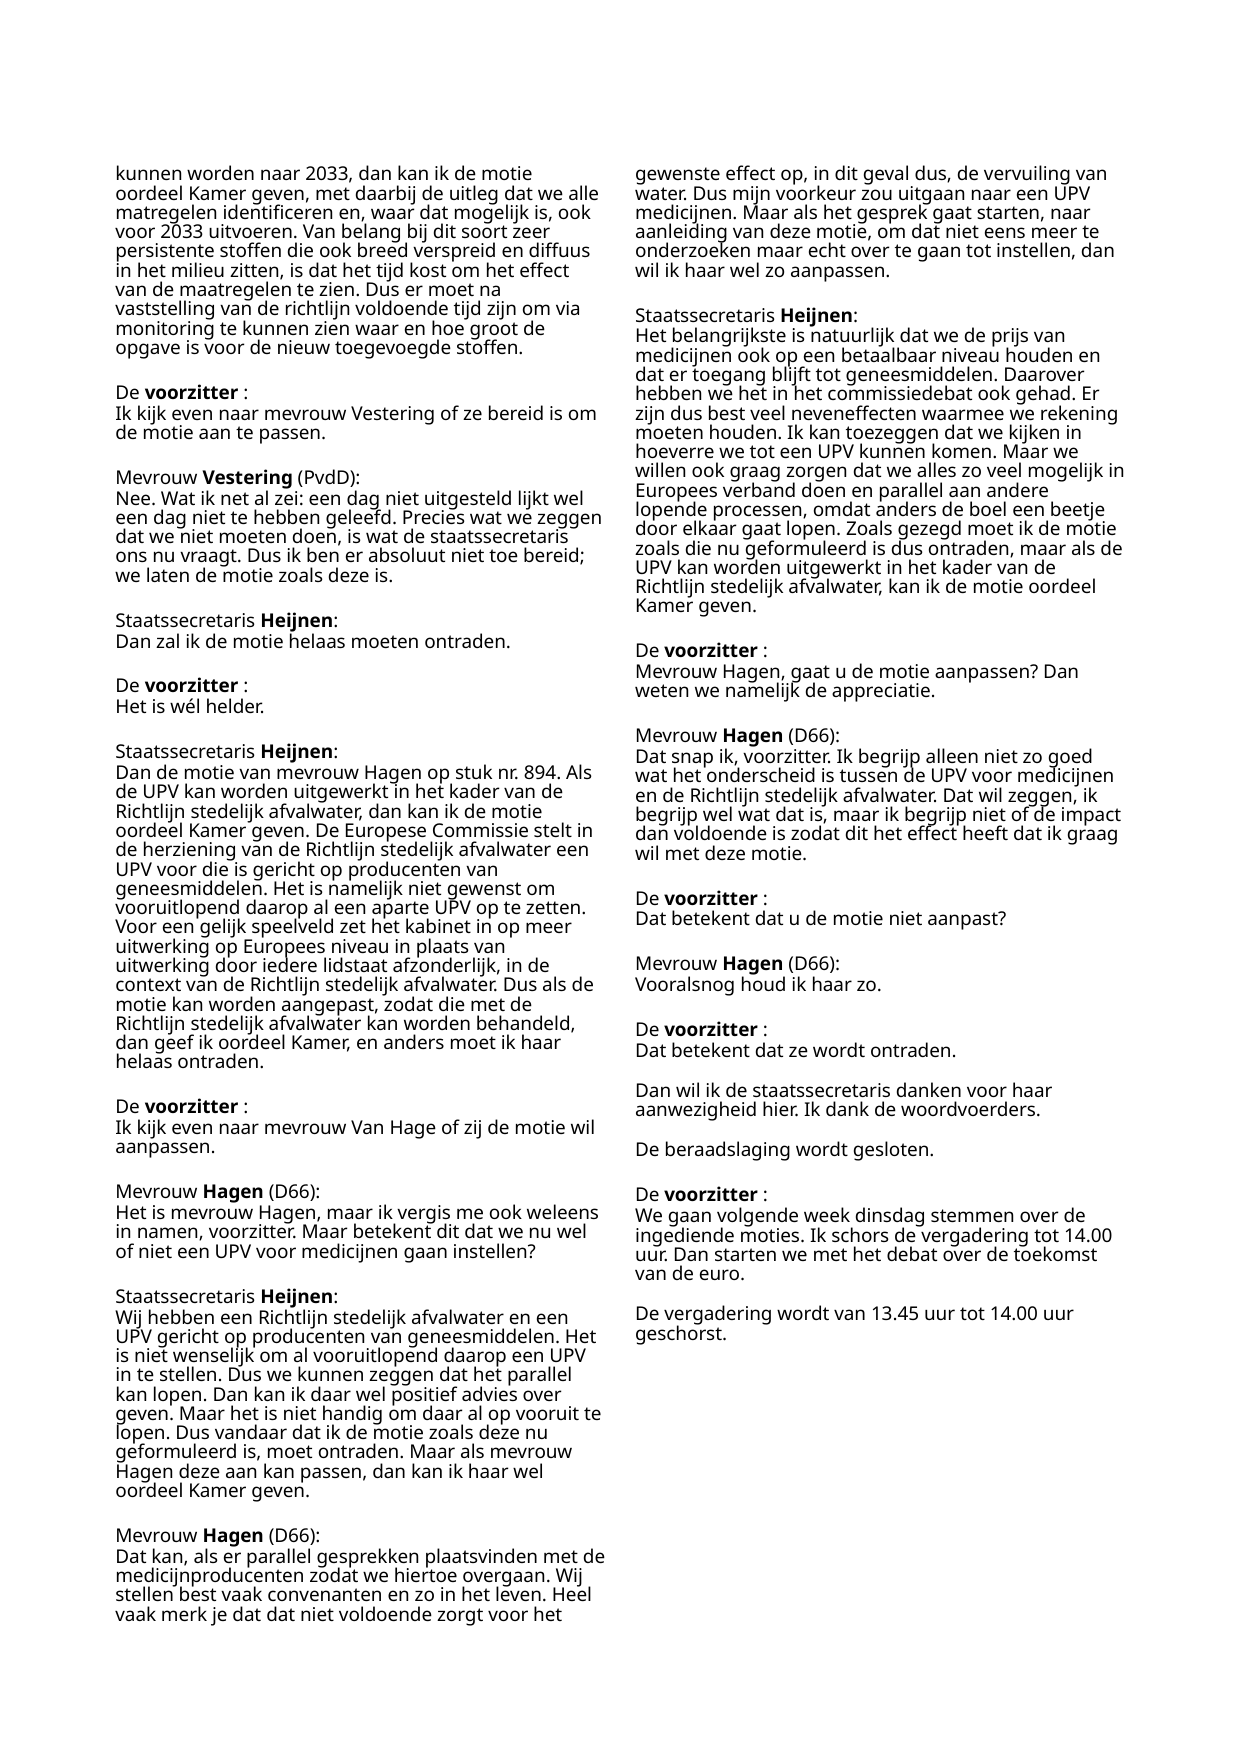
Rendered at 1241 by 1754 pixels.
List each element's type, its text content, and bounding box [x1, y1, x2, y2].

text Dat betekent dat ze wordt ontraden. [635, 1042, 1125, 1061]
text De voorzitter : [635, 1182, 1125, 1207]
text Mevrouw Vestering (PvdD): [115, 464, 605, 490]
text Dan wil ik de staatssecretaris danken voor haar aanwezigheid hier. Ik dank de woordvoerders. [635, 1082, 1125, 1121]
text Vooralsnog houd ik haar zo. [635, 976, 1125, 996]
text Staatssecretaris Heijnen: [115, 607, 605, 633]
text De voorzitter : [115, 379, 605, 404]
text gewenste effect op, in dit geval dus, de vervuiling van water. Dus mijn voorkeur zou uitgaan naar een UPV medicijnen. Maar als het gesprek gaat starten, naar aanleiding van deze motie, om dat niet eens meer te onderzoeken maar echt over te gaan tot instellen, dan wil ik haar wel zo aanpassen. [635, 165, 1125, 281]
text Mevrouw Hagen (D66): [635, 722, 1125, 748]
text Ik kijk even naar mevrouw Vestering of ze bereid is om de motie aan te passen. [115, 404, 605, 443]
text Mevrouw Hagen, gaat u de motie aanpassen? Dan weten we namelijk de appreciatie. [635, 663, 1125, 702]
text We gaan volgende week dinsdag stemmen over de ingediende moties. Ik schors de vergadering tot 14.00 uur. Dan starten we met het debat over de toekomst van de euro. [635, 1207, 1125, 1284]
text Dat kan, als er parallel gesprekken plaatsvinden met de medicijnproducenten zodat we hiertoe overgaan. Wij stellen best vaak convenanten en zo in het leven. Heel vaak merk je dat dat niet voldoende zorgt voor het [115, 1548, 605, 1625]
text Nee. Wat ik net al zei: een dag niet uitgesteld lijkt wel een dag niet te hebben geleefd. Precies wat we zeggen dat we niet moeten doen, is wat de staatssecretaris ons nu vraagt. Dus ik ben er absoluut niet toe bereid; we laten de motie zoals deze is. [115, 490, 605, 586]
text Dat snap ik, voorzitter. Ik begrijp alleen niet zo goed wat het onderscheid is tussen de UPV voor medicijnen en de Richtlijn stedelijk afvalwater. Dat wil zeggen, ik begrijp wel wat dat is, maar ik begrijp niet of de impact dan voldoende is zodat dit het effect heeft dat ik graag wil met deze motie. [635, 748, 1125, 864]
text De voorzitter : [115, 673, 605, 698]
text De beraadslaging wordt gesloten. [635, 1141, 1125, 1161]
text De vergadering wordt van 13.45 uur tot 14.00 uur geschorst. [635, 1305, 1125, 1344]
text Staatssecretaris Heijnen: [115, 1283, 605, 1309]
text Staatssecretaris Heijnen: [635, 302, 1125, 327]
text De voorzitter : [115, 1093, 605, 1119]
text De voorzitter : [635, 885, 1125, 910]
text Het belangrijkste is natuurlijk dat we de prijs van medicijnen ook op een betaalbaar niveau houden en dat er toegang blijft tot geneesmiddelen. Daarover hebben we het in het commissiedebat ook gehad. Er zijn dus best veel neveneffecten waarmee we rekening moeten houden. Ik kan toezeggen dat we kijken in hoeverre we tot een UPV kunnen komen. Maar we willen ook graag zorgen dat we alles zo veel mogelijk in Europees verband doen en parallel aan andere lopende processen, omdat anders de boel een beetje door elkaar gaat lopen. Zoals gezegd moet ik de motie zoals die nu geformuleerd is dus ontraden, maar als de UPV kan worden uitgewerkt in het kader van de Richtlijn stedelijk afvalwater, kan ik de motie oordeel Kamer geven. [635, 327, 1125, 617]
text Dat betekent dat u de motie niet aanpast? [635, 910, 1125, 930]
text Staatssecretaris Heijnen: [115, 738, 605, 764]
text kunnen worden naar 2033, dan kan ik de motie oordeel Kamer geven, met daarbij de uitleg dat we alle matregelen identificeren en, waar dat mogelijk is, ook voor 2033 uitvoeren. Van belang bij dit soort zeer persistente stoffen die ook breed verspreid en diffuus in het milieu zitten, is dat het tijd kost om het effect van de maatregelen te zien. Dus er moet na vaststelling van de richtlijn voldoende tijd zijn om via monitoring te kunnen zien waar en hoe groot de opgave is voor de nieuw toegevoegde stoffen. [115, 165, 605, 358]
text De voorzitter : [635, 1016, 1125, 1042]
text Mevrouw Hagen (D66): [115, 1522, 605, 1548]
text Het is wél helder. [115, 698, 605, 718]
text Mevrouw Hagen (D66): [115, 1178, 605, 1204]
text Het is mevrouw Hagen, maar ik vergis me ook weleens in namen, voorzitter. Maar betekent dit dat we nu wel of niet een UPV voor medicijnen gaan instellen? [115, 1204, 605, 1262]
text Wij hebben een Richtlijn stedelijk afvalwater en een UPV gericht op producenten van geneesmiddelen. Het is niet wenselijk om al vooruitlopend daarop een UPV in te stellen. Dus we kunnen zeggen dat het parallel kan lopen. Dan kan ik daar wel positief advies over geven. Maar het is niet handig om daar al op vooruit te lopen. Dus vandaar dat ik de motie zoals deze nu geformuleerd is, moet ontraden. Maar als mevrouw Hagen deze aan kan passen, dan kan ik haar wel oordeel Kamer geven. [115, 1309, 605, 1501]
text Mevrouw Hagen (D66): [635, 951, 1125, 976]
text Dan zal ik de motie helaas moeten ontraden. [115, 633, 605, 652]
text De voorzitter : [635, 637, 1125, 663]
text Ik kijk even naar mevrouw Van Hage of zij de motie wil aanpassen. [115, 1119, 605, 1158]
text Dan de motie van mevrouw Hagen op stuk nr. 894. Als de UPV kan worden uitgewerkt in het kader van de Richtlijn stedelijk afvalwater, dan kan ik de motie oordeel Kamer geven. De Europese Commissie stelt in de herziening van de Richtlijn stedelijk afvalwater een UPV voor die is gericht op producenten van geneesmiddelen. Het is namelijk niet gewenst om vooruitlopend daarop al een aparte UPV op te zetten. Voor een gelijk speelveld zet het kabinet in op meer uitwerking op Europees niveau in plaats van uitwerking door iedere lidstaat afzonderlijk, in de context van de Richtlijn stedelijk afvalwater. Dus als de motie kan worden aangepast, zodat die met de Richtlijn stedelijk afvalwater kan worden behandeld, dan geef ik oordeel Kamer, en anders moet ik haar helaas ontraden. [115, 764, 605, 1073]
